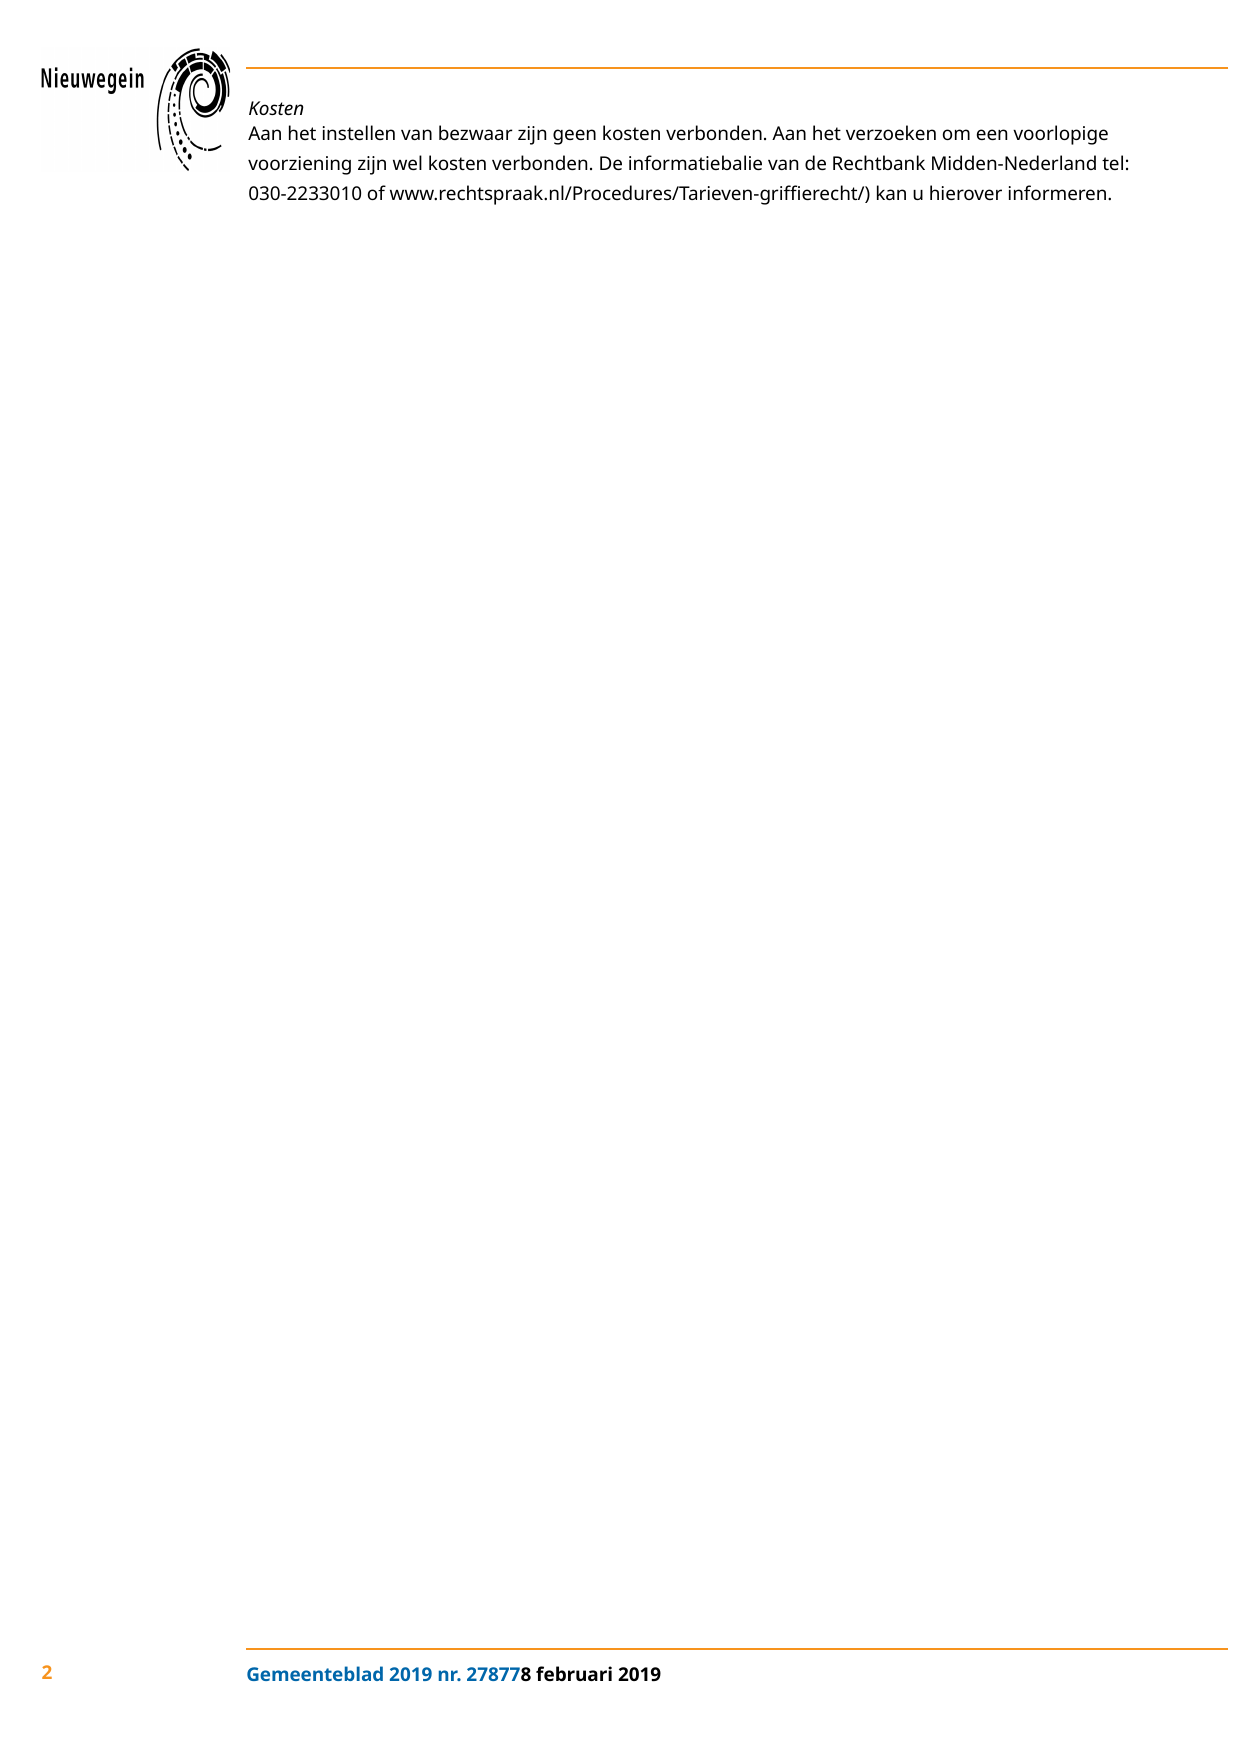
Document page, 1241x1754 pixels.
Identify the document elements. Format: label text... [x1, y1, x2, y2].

text Aan het instellen van bezwaar zijn geen kosten verbonden. Aan het verzoeken om een voorlopige voorziening zijn wel kosten verbonden. De informatiebalie van de Rechtbank Midden-Nederland tel: 030-2233010 of www.rechtspraak.nl/Procedures/Tarieven-griffierecht/) kan u hierover informeren. [248, 121, 1152, 205]
text Kosten [248, 95, 1152, 121]
picture [41, 47, 231, 172]
